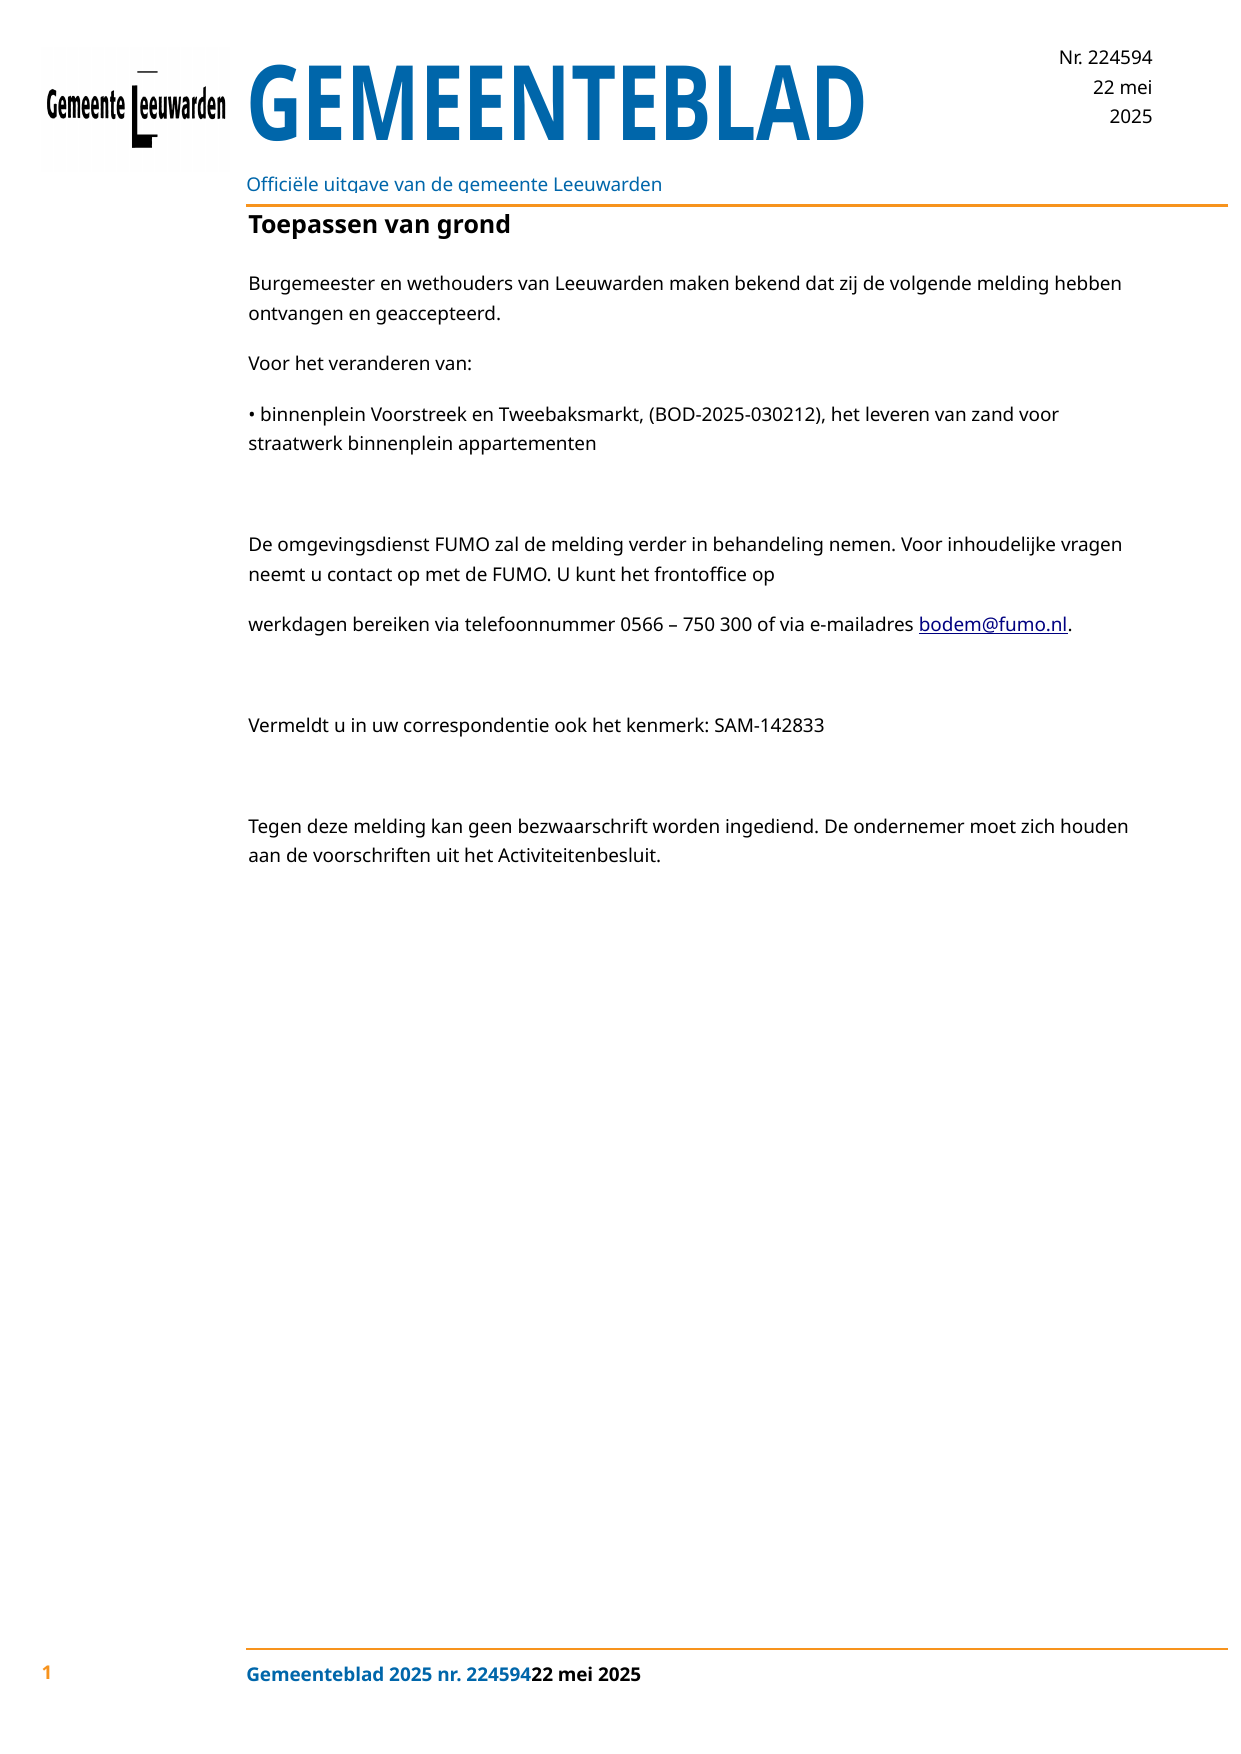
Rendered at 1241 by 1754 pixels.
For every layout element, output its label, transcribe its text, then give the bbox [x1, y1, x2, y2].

text Toepassen van grond [248, 207, 1152, 241]
text Vermeldt u in uw correspondentie ook het kenmerk: SAM-142833 [248, 712, 1152, 738]
text Voor het veranderen van: [248, 350, 1152, 376]
text Tegen deze melding kan geen bezwaarschrift worden ingediend. De ondernemer moet zich houden aan de voorschriften uit het Activiteitenbesluit. [248, 813, 1152, 868]
picture [41, 47, 231, 172]
text werkdagen bereiken via telefoonnummer 0566 – 750 300 of via e-mailadres bodem@fumo.nl. [248, 611, 1152, 637]
text • binnenplein Voorstreek en Tweebaksmarkt, (BOD-2025-030212), het leveren van zand voor straatwerk binnenplein appartementen [248, 401, 1152, 456]
text Burgemeester en wethouders van Leeuwarden maken bekend dat zij de volgende melding hebben ontvangen en geaccepteerd. [248, 270, 1152, 326]
text De omgevingsdienst FUMO zal de melding verder in behandeling nemen. Voor inhoudelijke vragen neemt u contact op met de FUMO. U kunt het frontoffice op [248, 531, 1152, 586]
